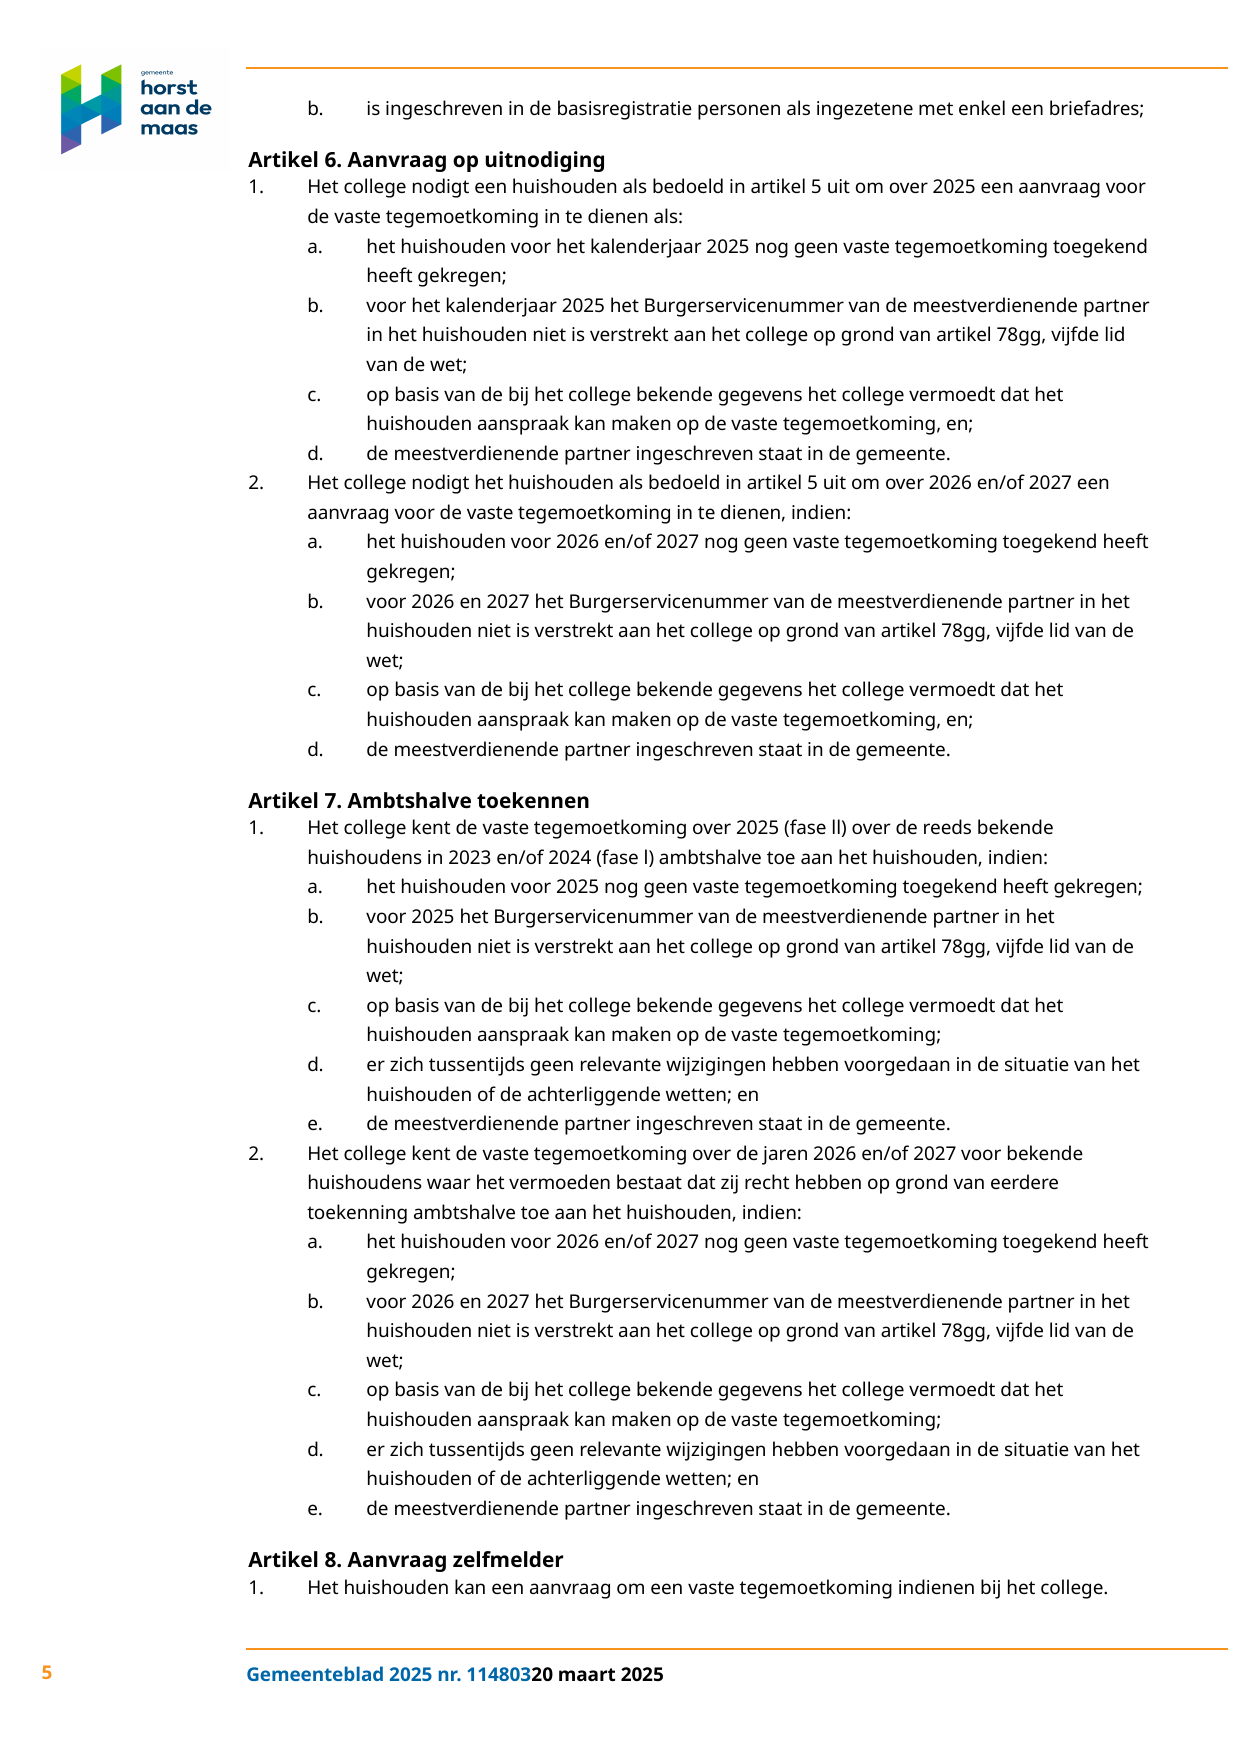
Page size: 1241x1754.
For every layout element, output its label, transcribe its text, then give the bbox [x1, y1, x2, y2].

list de meestverdienende partner ingeschreven staat in de gemeente. [307, 440, 1152, 466]
list Het college nodigt een huishouden als bedoeld in artikel 5 uit om over 2025 een aanvraag voor de vaste tegemoetkoming in te dienen als: [248, 174, 1152, 229]
list op basis van de bij het college bekende gegevens het college vermoedt dat het huishouden aanspraak kan maken op de vaste tegemoetkoming; [307, 992, 1152, 1047]
list Het college kent de vaste tegemoetkoming over de jaren 2026 en/of 2027 voor bekende huishoudens waar het vermoeden bestaat dat zij recht hebben op grond van eerdere toekenning ambtshalve toe aan het huishouden, indien: [248, 1140, 1152, 1225]
picture [41, 47, 231, 172]
list er zich tussentijds geen relevante wijzigingen hebben voorgedaan in de situatie van het huishouden of de achterliggende wetten; en [307, 1051, 1152, 1107]
list het huishouden voor 2026 en/of 2027 nog geen vaste tegemoetkoming toegekend heeft gekregen; [307, 529, 1152, 584]
text Artikel 6. Aanvraag op uitnodiging [248, 145, 1152, 174]
list Het college nodigt het huishouden als bedoeld in artikel 5 uit om over 2026 en/of 2027 een aanvraag voor de vaste tegemoetkoming in te dienen, indien: [248, 469, 1152, 525]
list voor 2026 en 2027 het Burgerservicenummer van de meestverdienende partner in het huishouden niet is verstrekt aan het college op grond van artikel 78gg, vijfde lid van de wet; [307, 588, 1152, 673]
list de meestverdienende partner ingeschreven staat in de gemeente. [307, 1110, 1152, 1136]
list op basis van de bij het college bekende gegevens het college vermoedt dat het huishouden aanspraak kan maken op de vaste tegemoetkoming, en; [307, 677, 1152, 732]
list op basis van de bij het college bekende gegevens het college vermoedt dat het huishouden aanspraak kan maken op de vaste tegemoetkoming, en; [307, 381, 1152, 436]
list op basis van de bij het college bekende gegevens het college vermoedt dat het huishouden aanspraak kan maken op de vaste tegemoetkoming; [307, 1377, 1152, 1432]
list Het huishouden kan een aanvraag om een vaste tegemoetkoming indienen bij het college. [248, 1574, 1152, 1599]
list voor 2025 het Burgerservicenummer van de meestverdienende partner in het huishouden niet is verstrekt aan het college op grond van artikel 78gg, vijfde lid van de wet; [307, 903, 1152, 988]
list Het college kent de vaste tegemoetkoming over 2025 (fase ll) over de reeds bekende huishoudens in 2023 en/of 2024 (fase l) ambtshalve toe aan het huishouden, indien: [248, 814, 1152, 870]
list de meestverdienende partner ingeschreven staat in de gemeente. [307, 1495, 1152, 1521]
list de meestverdienende partner ingeschreven staat in de gemeente. [307, 736, 1152, 761]
list voor 2026 en 2027 het Burgerservicenummer van de meestverdienende partner in het huishouden niet is verstrekt aan het college op grond van artikel 78gg, vijfde lid van de wet; [307, 1288, 1152, 1373]
list het huishouden voor 2026 en/of 2027 nog geen vaste tegemoetkoming toegekend heeft gekregen; [307, 1229, 1152, 1284]
list het huishouden voor het kalenderjaar 2025 nog geen vaste tegemoetkoming toegekend heeft gekregen; [307, 233, 1152, 288]
text Artikel 8. Aanvraag zelfmelder [248, 1545, 1152, 1574]
list is ingeschreven in de basisregistratie personen als ingezetene met enkel een briefadres; [307, 95, 1152, 121]
list er zich tussentijds geen relevante wijzigingen hebben voorgedaan in de situatie van het huishouden of de achterliggende wetten; en [307, 1436, 1152, 1491]
list voor het kalenderjaar 2025 het Burgerservicenummer van de meestverdienende partner in het huishouden niet is verstrekt aan het college op grond van artikel 78gg, vijfde lid van de wet; [307, 292, 1152, 377]
list het huishouden voor 2025 nog geen vaste tegemoetkoming toegekend heeft gekregen; [307, 874, 1152, 899]
text Artikel 7. Ambtshalve toekennen [248, 786, 1152, 814]
